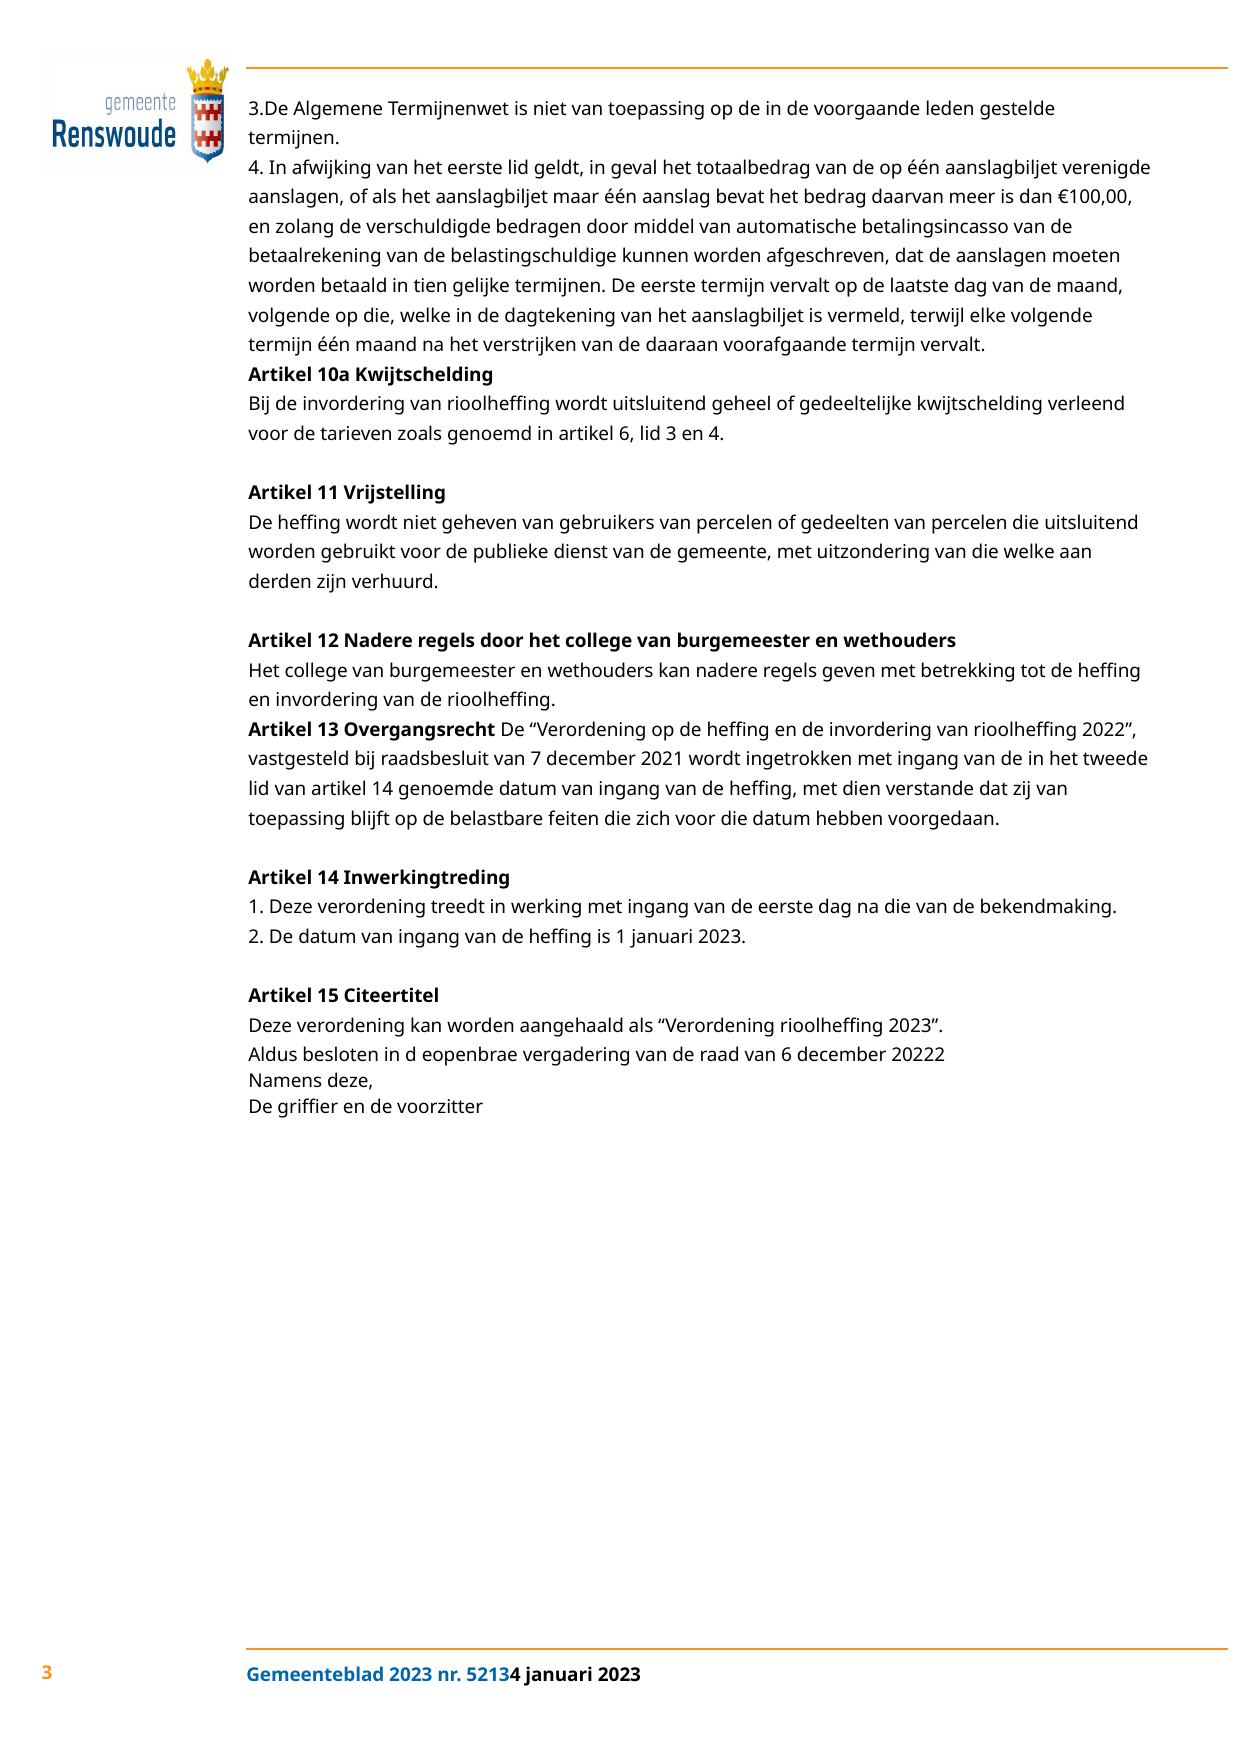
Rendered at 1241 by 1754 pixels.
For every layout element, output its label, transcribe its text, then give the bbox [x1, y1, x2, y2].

text Artikel 13 Overgangsrecht De “Verordening op de heffing en de invordering van rioolheffing 2022”, vastgesteld bij raadsbesluit van 7 december 2021 wordt ingetrokken met ingang van de in het tweede lid van artikel 14 genoemde datum van ingang van de heffing, met dien verstande dat zij van toepassing blijft op de belastbare feiten die zich voor die datum hebben voorgedaan. [248, 716, 1152, 831]
text 4. In afwijking van het eerste lid geldt, in geval het totaalbedrag van de op één aanslagbiljet verenigde aanslagen, of als het aanslagbiljet maar één aanslag bevat het bedrag daarvan meer is dan €100,00, en zolang de verschuldigde bedragen door middel van automatische betalingsincasso van de betaalrekening van de belastingschuldige kunnen worden afgeschreven, dat de aanslagen moeten worden betaald in tien gelijke termijnen. De eerste termijn vervalt op de laatste dag van de maand, volgende op die, welke in de dagtekening van het aanslagbiljet is vermeld, terwijl elke volgende termijn één maand na het verstrijken van de daaraan voorafgaande termijn vervalt. [248, 154, 1152, 357]
text Het college van burgemeester en wethouders kan nadere regels geven met betrekking tot de heffing en invordering van de rioolheffing. [248, 657, 1152, 712]
text Namens deze, [248, 1067, 1152, 1093]
picture [41, 47, 231, 172]
text Deze verordening kan worden aangehaald als “Verordening rioolheffing 2023”. [248, 1012, 1152, 1038]
text 3.De Algemene Termijnenwet is niet van toepassing op de in de voorgaande leden gestelde termijnen. [248, 95, 1152, 150]
text De heffing wordt niet geheven van gebruikers van percelen of gedeelten van percelen die uitsluitend worden gebruikt voor de publieke dienst van de gemeente, met uitzondering van die welke aan derden zijn verhuurd. [248, 509, 1152, 594]
text 2. De datum van ingang van de heffing is 1 januari 2023. [248, 923, 1152, 949]
text Artikel 12 Nadere regels door het college van burgemeester en wethouders [248, 627, 1152, 653]
text Artikel 11 Vrijstelling [248, 479, 1152, 505]
text Bij de invordering van rioolheffing wordt uitsluitend geheel of gedeeltelijke kwijtschelding verleend voor de tarieven zoals genoemd in artikel 6, lid 3 en 4. [248, 391, 1152, 446]
text Aldus besloten in d eopenbrae vergadering van de raad van 6 december 20222 [248, 1041, 1152, 1067]
text 1. Deze verordening treedt in werking met ingang van de eerste dag na die van de bekendmaking. [248, 893, 1152, 919]
text Artikel 14 Inwerkingtreding [248, 864, 1152, 890]
text De griffier en de voorzitter [248, 1093, 1152, 1119]
text Artikel 15 Citeertitel [248, 982, 1152, 1008]
text Artikel 10a Kwijtschelding [248, 361, 1152, 387]
